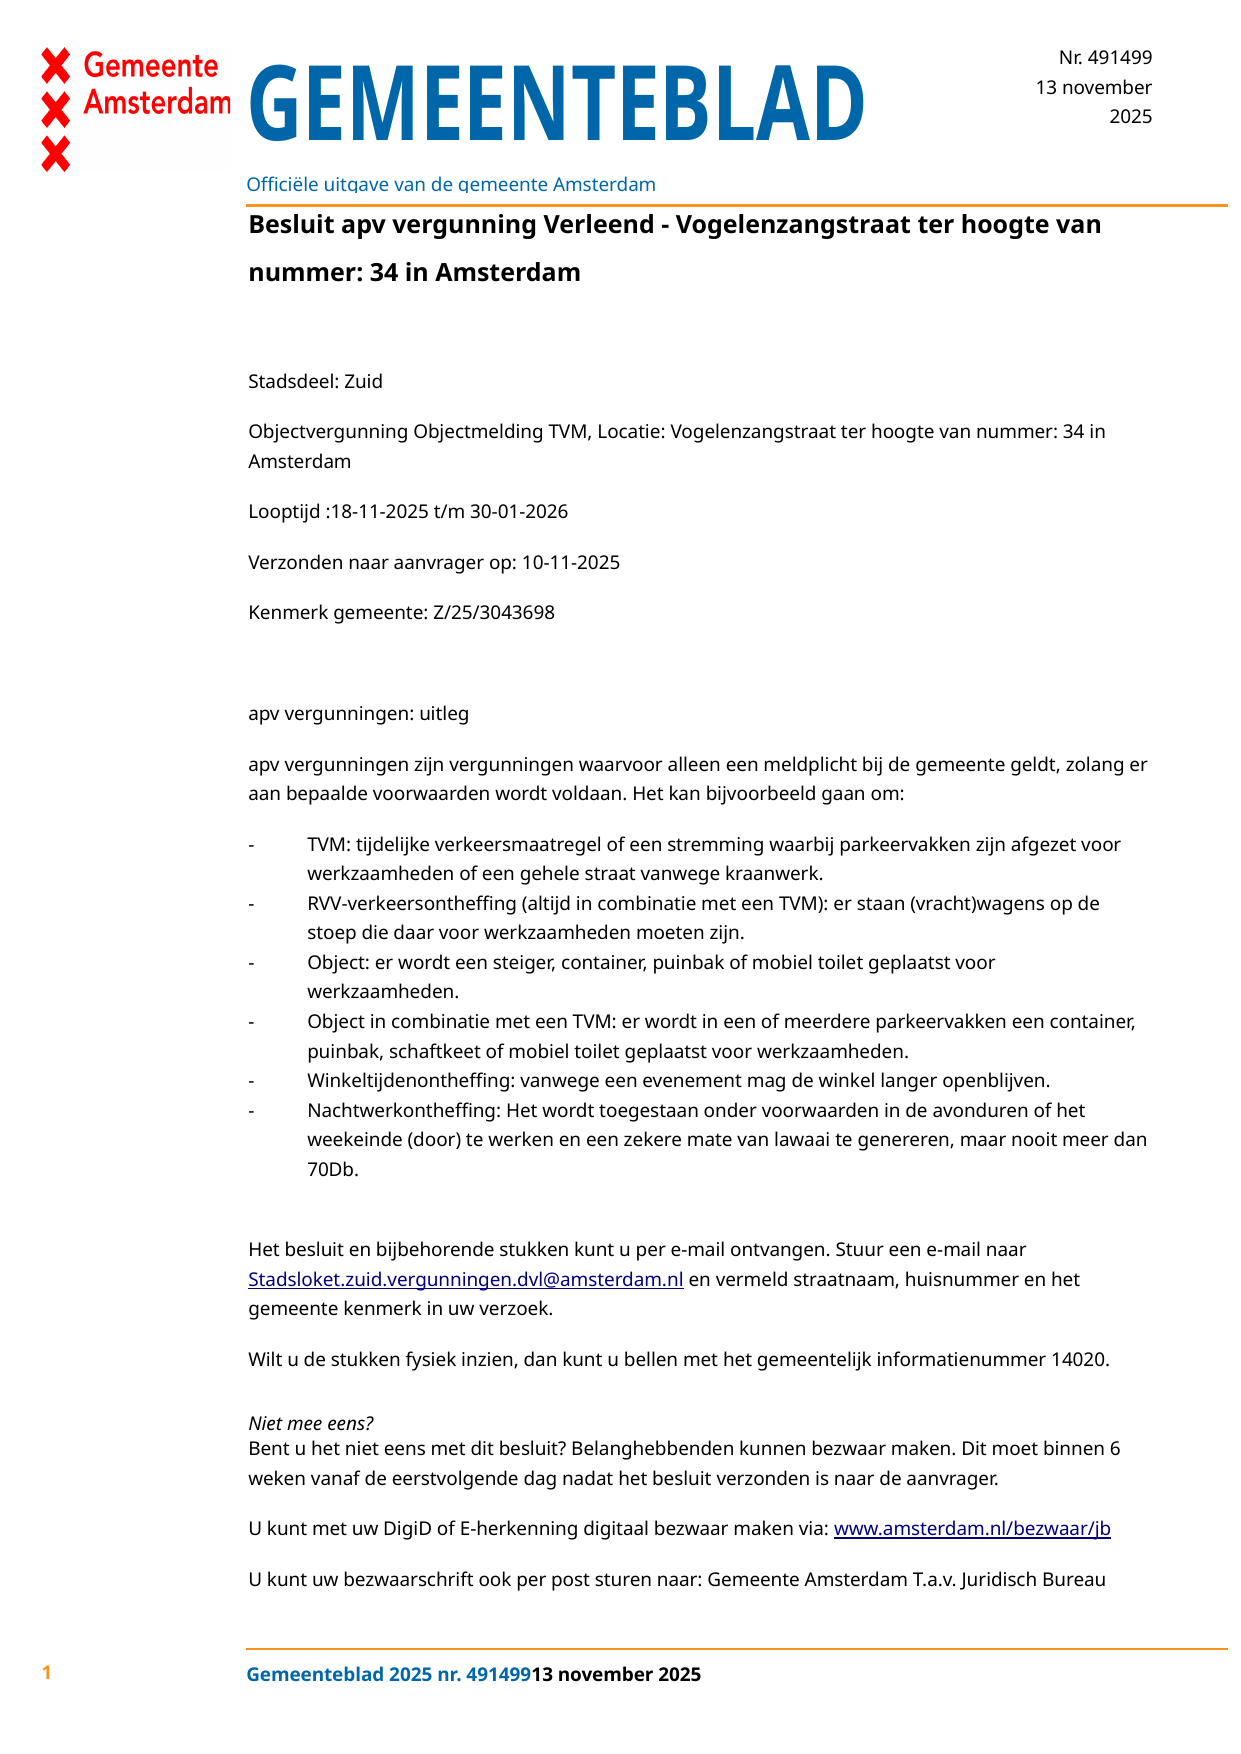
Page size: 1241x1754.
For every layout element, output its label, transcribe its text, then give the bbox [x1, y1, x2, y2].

text Wilt u de stukken fysiek inzien, dan kunt u bellen met het gemeentelijk informatienummer 14020. [248, 1346, 1152, 1372]
list Object: er wordt een steiger, container, puinbak of mobiel toilet geplaatst voor werkzaamheden. [248, 949, 1152, 1004]
list Winkeltijdenontheffing: vanwege een evenement mag de winkel langer openblijven. [248, 1067, 1152, 1093]
text apv vergunningen: uitleg [248, 700, 1152, 726]
text Het besluit en bijbehorende stukken kunt u per e-mail ontvangen. Stuur een e-mail naar Stadsloket.zuid.vergunningen.dvl@amsterdam.nl en vermeld straatnaam, huisnummer en het gemeente kenmerk in uw verzoek. [248, 1236, 1152, 1321]
list Object in combinatie met een TVM: er wordt in een of meerdere parkeervakken een container, puinbak, schaftkeet of mobiel toilet geplaatst voor werkzaamheden. [248, 1008, 1152, 1064]
text Niet mee eens? [248, 1410, 1152, 1436]
text Looptijd :18-11-2025 t/m 30-01-2026 [248, 499, 1152, 524]
list RVV-verkeersontheffing (altijd in combinatie met een TVM): er staan (vracht)wagens op de stoep die daar voor werkzaamheden moeten zijn. [248, 890, 1152, 945]
text Kenmerk gemeente: Z/25/3043698 [248, 599, 1152, 625]
text Verzonden naar aanvrager op: 10-11-2025 [248, 549, 1152, 575]
picture [41, 47, 231, 172]
text Objectvergunning Objectmelding TVM, Locatie: Vogelenzangstraat ter hoogte van nummer: 34 in Amsterdam [248, 419, 1152, 474]
list Nachtwerkontheffing: Het wordt toegestaan onder voorwaarden in de avonduren of het weekeinde (door) te werken en een zekere mate van lawaai te genereren, maar nooit meer dan 70Db. [248, 1097, 1152, 1182]
text Stadsdeel: Zuid [248, 368, 1152, 394]
text apv vergunningen zijn vergunningen waarvoor alleen een meldplicht bij de gemeente geldt, zolang er aan bepaalde voorwaarden wordt voldaan. Het kan bijvoorbeeld gaan om: [248, 751, 1152, 806]
list TVM: tijdelijke verkeersmaatregel of een stremming waarbij parkeervakken zijn afgezet voor werkzaamheden of een gehele straat vanwege kraanwerk. [248, 831, 1152, 886]
text U kunt met uw DigiD of E-herkenning digitaal bezwaar maken via: www.amsterdam.nl/bezwaar/jb [248, 1516, 1152, 1541]
text Bent u het niet eens met dit besluit? Belanghebbenden kunnen bezwaar maken. Dit moet binnen 6 weken vanaf de eerstvolgende dag nadat het besluit verzonden is naar de aanvrager. [248, 1436, 1152, 1491]
text Besluit apv vergunning Verleend - Vogelenzangstraat ter hoogte van nummer: 34 in Amsterdam [248, 207, 1152, 288]
text U kunt uw bezwaarschrift ook per post sturen naar: Gemeente Amsterdam T.a.v. Juridisch Bureau [248, 1566, 1152, 1592]
